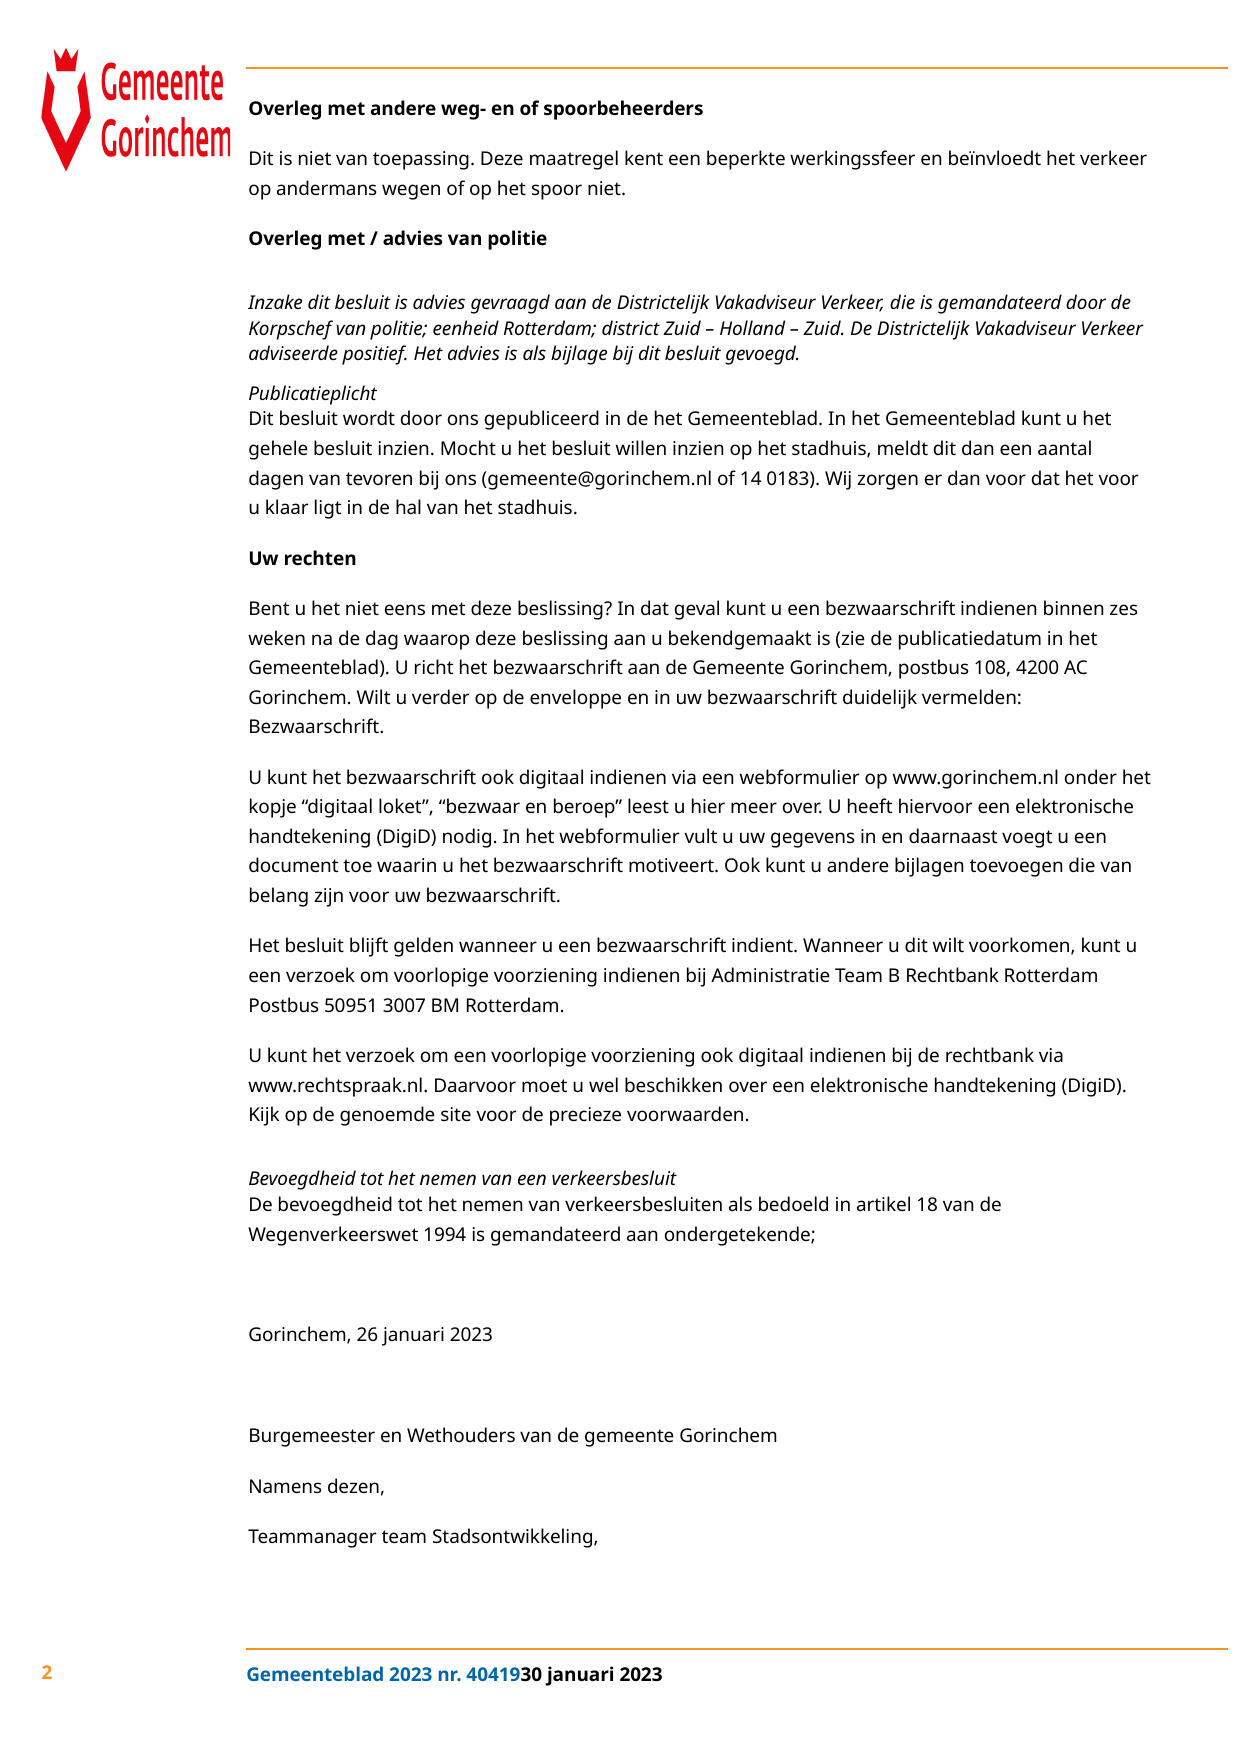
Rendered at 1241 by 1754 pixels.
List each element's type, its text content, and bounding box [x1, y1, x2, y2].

text De bevoegdheid tot het nemen van verkeersbesluiten als bedoeld in artikel 18 van de Wegenverkeerswet 1994 is gemandateerd aan ondergetekende; [248, 1191, 1152, 1246]
text Teammanager team Stadsontwikkeling, [248, 1523, 1152, 1549]
text Bent u het niet eens met deze beslissing? In dat geval kunt u een bezwaarschrift indienen binnen zes weken na de dag waarop deze beslissing aan u bekendgemaakt is (zie de publicatiedatum in het Gemeenteblad). U richt het bezwaarschrift aan de Gemeente Gorinchem, postbus 108, 4200 AC Gorinchem. Wilt u verder op de enveloppe en in uw bezwaarschrift duidelijk vermelden: Bezwaarschrift. [248, 595, 1152, 739]
text U kunt het verzoek om een voorlopige voorziening ook digitaal indienen bij de rechtbank via www.rechtspraak.nl. Daarvoor moet u wel beschikken over een elektronische handtekening (DigiD). Kijk op de genoemde site voor de precieze voorwaarden. [248, 1042, 1152, 1127]
text Dit besluit wordt door ons gepubliceerd in de het Gemeenteblad. In het Gemeenteblad kunt u het gehele besluit inzien. Mocht u het besluit willen inzien op het stadhuis, meldt dit dan een aantal dagen van tevoren bij ons (gemeente@gorinchem.nl of 14 0183). Wij zorgen er dan voor dat het voor u klaar ligt in de hal van het stadhuis. [248, 406, 1152, 520]
picture [41, 47, 231, 172]
text Namens dezen, [248, 1473, 1152, 1498]
text U kunt het bezwaarschrift ook digitaal indienen via een webformulier op www.gorinchem.nl onder het kopje “digitaal loket”, “bezwaar en beroep” leest u hier meer over. U heeft hiervoor een elektronische handtekening (DigiD) nodig. In het webformulier vult u uw gegevens in en daarnaast voegt u een document toe waarin u het bezwaarschrift motiveert. Ook kunt u andere bijlagen toevoegen die van belang zijn voor uw bezwaarschrift. [248, 764, 1152, 908]
text Dit is niet van toepassing. Deze maatregel kent een beperkte werkingssfeer en beïnvloedt het verkeer op andermans wegen of op het spoor niet. [248, 145, 1152, 201]
text Overleg met andere weg- en of spoorbeheerders [248, 95, 1152, 121]
text Het besluit blijft gelden wanneer u een bezwaarschrift indient. Wanneer u dit wilt voorkomen, kunt u een verzoek om voorlopige voorziening indienen bij Administratie Team B Rechtbank Rotterdam Postbus 50951 3007 BM Rotterdam. [248, 933, 1152, 1018]
text Burgemeester en Wethouders van de gemeente Gorinchem [248, 1422, 1152, 1448]
text Bevoegdheid tot het nemen van een verkeersbesluit [248, 1165, 1152, 1191]
text Gorinchem, 26 januari 2023 [248, 1322, 1152, 1347]
text Publicatieplicht [248, 380, 1152, 406]
text Uw rechten [248, 545, 1152, 571]
text Inzake dit besluit is advies gevraagd aan de Districtelijk Vakadviseur Verkeer, die is gemandateerd door de Korpschef van politie; eenheid Rotterdam; district Zuid – Holland – Zuid. De Districtelijk Vakadviseur Verkeer adviseerde positief. Het advies is als bijlage bij dit besluit gevoegd. [248, 289, 1152, 366]
text Overleg met / advies van politie [248, 225, 1152, 251]
